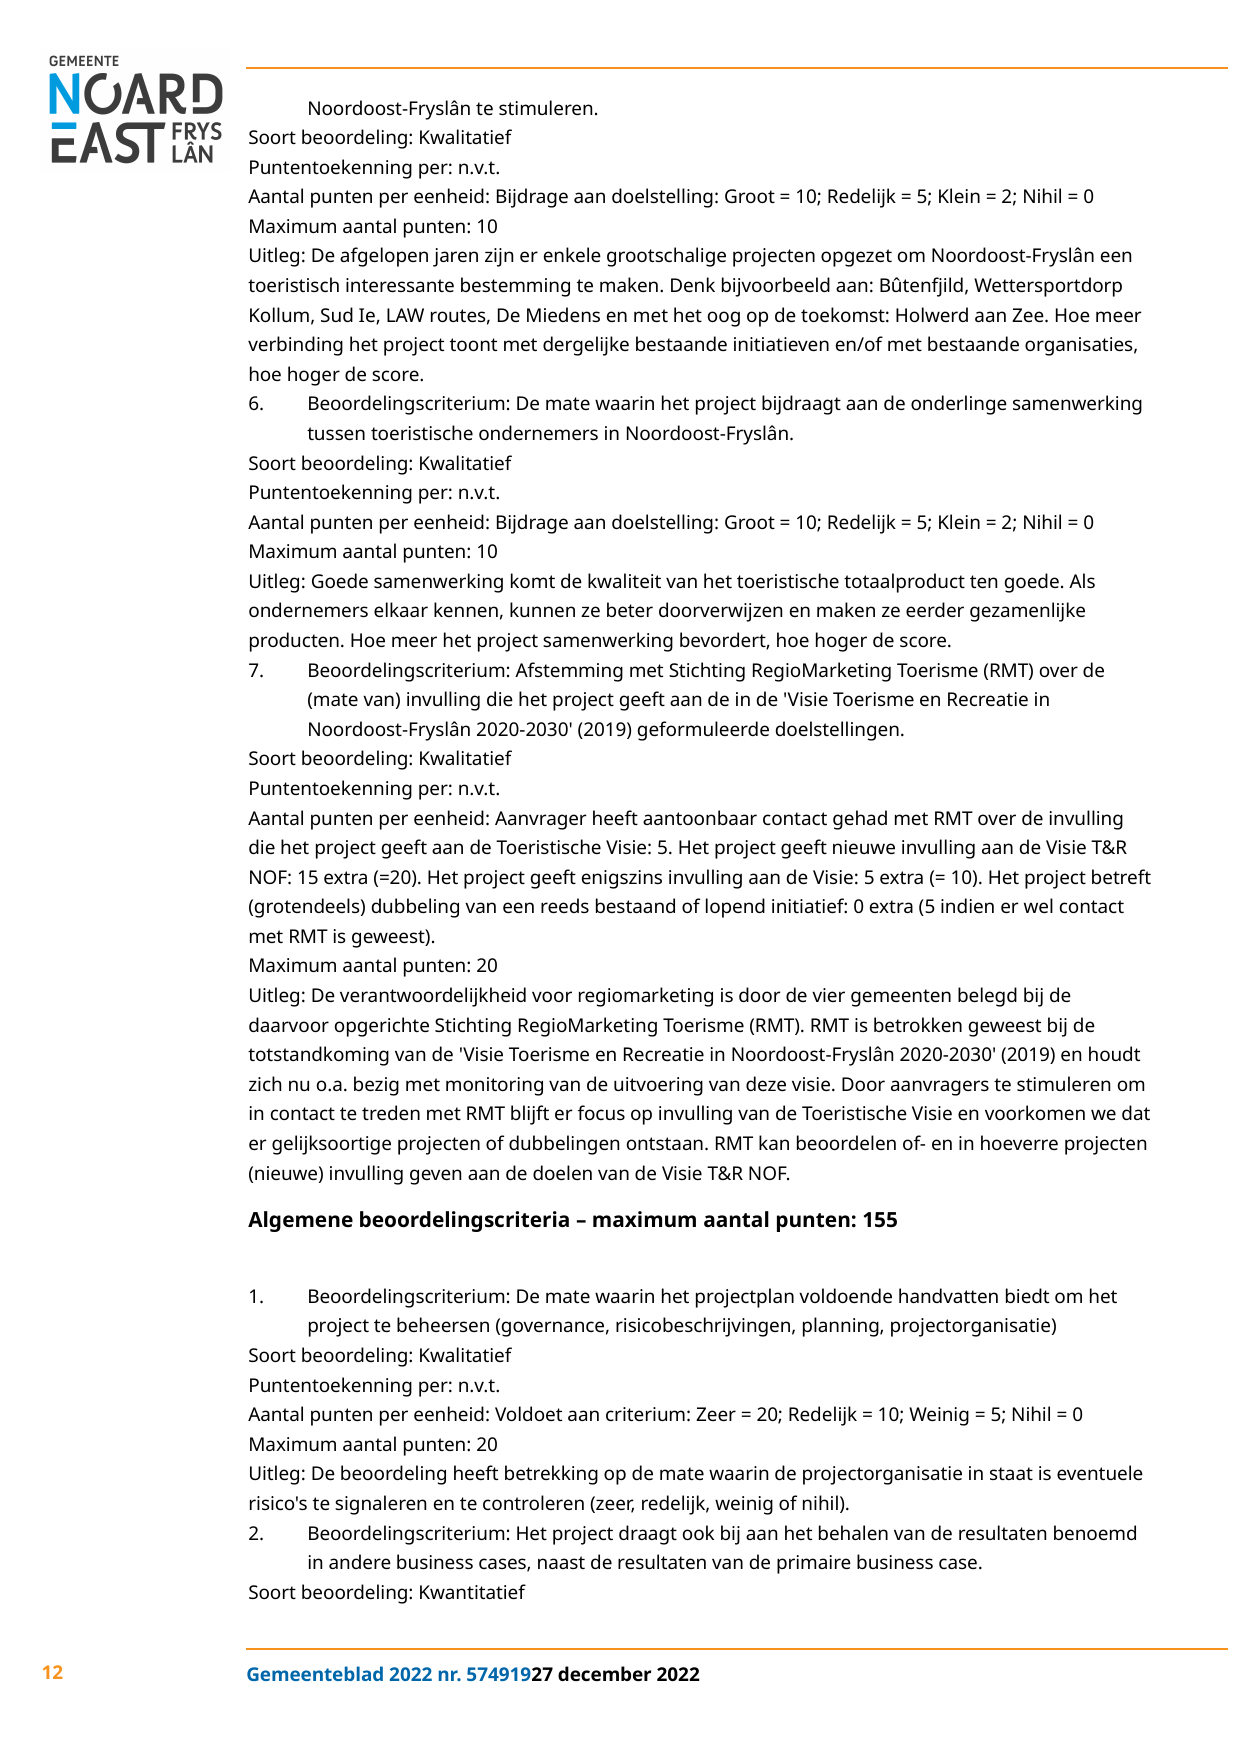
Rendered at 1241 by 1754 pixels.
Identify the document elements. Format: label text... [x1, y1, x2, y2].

text Uitleg: De verantwoordelijkheid voor regiomarketing is door de vier gemeenten belegd bij de daarvoor opgerichte Stichting RegioMarketing Toerisme (RMT). RMT is betrokken geweest bij de totstandkoming van de 'Visie Toerisme en Recreatie in Noordoost-Fryslân 2020-2030' (2019) en houdt zich nu o.a. bezig met monitoring van de uitvoering van deze visie. Door aanvragers te stimuleren om in contact te treden met RMT blijft er focus op invulling van de Toeristische Visie en voorkomen we dat er gelijksoortige projecten of dubbelingen ontstaan. RMT kan beoordelen of- en in hoeverre projecten (nieuwe) invulling geven aan de doelen van de Visie T&R NOF. [248, 982, 1152, 1186]
text Soort beoordeling: Kwalitatief [248, 450, 1152, 476]
text Maximum aantal punten: 10 [248, 213, 1152, 239]
text Maximum aantal punten: 20 [248, 953, 1152, 978]
list Beoordelingscriterium: De mate waarin het projectplan voldoende handvatten biedt om het project te beheersen (governance, risicobeschrijvingen, planning, projectorganisatie) [248, 1283, 1152, 1338]
text Puntentoekenning per: n.v.t. [248, 775, 1152, 801]
text Soort beoordeling: Kwalitatief [248, 1342, 1152, 1368]
text Uitleg: De afgelopen jaren zijn er enkele grootschalige projecten opgezet om Noordoost-Fryslân een toeristisch interessante bestemming te maken. Denk bijvoorbeeld aan: Bûtenfjild, Wettersportdorp Kollum, Sud Ie, LAW routes, De Miedens en met het oog op de toekomst: Holwerd aan Zee. Hoe meer verbinding het project toont met dergelijke bestaande initiatieven en/of met bestaande organisaties, hoe hoger de score. [248, 243, 1152, 387]
text Maximum aantal punten: 20 [248, 1431, 1152, 1457]
text Aantal punten per eenheid: Bijdrage aan doelstelling: Groot = 10; Redelijk = 5; Klein = 2; Nihil = 0 [248, 509, 1152, 535]
picture [41, 47, 231, 172]
list Beoordelingscriterium: Afstemming met Stichting RegioMarketing Toerisme (RMT) over de (mate van) invulling die het project geeft aan de in de 'Visie Toerisme en Recreatie in Noordoost-Fryslân 2020-2030' (2019) geformuleerde doelstellingen. [248, 657, 1152, 742]
list Noordoost-Fryslân te stimuleren. [248, 95, 1152, 121]
text Aantal punten per eenheid: Bijdrage aan doelstelling: Groot = 10; Redelijk = 5; Klein = 2; Nihil = 0 [248, 183, 1152, 209]
text Soort beoordeling: Kwalitatief [248, 746, 1152, 771]
text Soort beoordeling: Kwantitatief [248, 1579, 1152, 1605]
text Soort beoordeling: Kwalitatief [248, 124, 1152, 150]
text Algemene beoordelingscriteria – maximum aantal punten: 155 [248, 1205, 1152, 1234]
text Maximum aantal punten: 10 [248, 538, 1152, 564]
list Beoordelingscriterium: De mate waarin het project bijdraagt aan de onderlinge samenwerking tussen toeristische ondernemers in Noordoost-Fryslân. [248, 391, 1152, 446]
text Puntentoekenning per: n.v.t. [248, 479, 1152, 505]
text Uitleg: Goede samenwerking komt de kwaliteit van het toeristische totaalproduct ten goede. Als ondernemers elkaar kennen, kunnen ze beter doorverwijzen en maken ze eerder gezamenlijke producten. Hoe meer het project samenwerking bevordert, hoe hoger de score. [248, 568, 1152, 653]
list Beoordelingscriterium: Het project draagt ook bij aan het behalen van de resultaten benoemd in andere business cases, naast de resultaten van de primaire business case. [248, 1520, 1152, 1575]
text Puntentoekenning per: n.v.t. [248, 154, 1152, 180]
text Aantal punten per eenheid: Aanvrager heeft aantoonbaar contact gehad met RMT over de invulling die het project geeft aan de Toeristische Visie: 5. Het project geeft nieuwe invulling aan de Visie T&R NOF: 15 extra (=20). Het project geeft enigszins invulling aan de Visie: 5 extra (= 10). Het project betreft (grotendeels) dubbeling van een reeds bestaand of lopend initiatief: 0 extra (5 indien er wel contact met RMT is geweest). [248, 805, 1152, 949]
text Uitleg: De beoordeling heeft betrekking op de mate waarin de projectorganisatie in staat is eventuele risico's te signaleren en te controleren (zeer, redelijk, weinig of nihil). [248, 1461, 1152, 1516]
text Puntentoekenning per: n.v.t. [248, 1372, 1152, 1398]
text Aantal punten per eenheid: Voldoet aan criterium: Zeer = 20; Redelijk = 10; Weinig = 5; Nihil = 0 [248, 1401, 1152, 1427]
